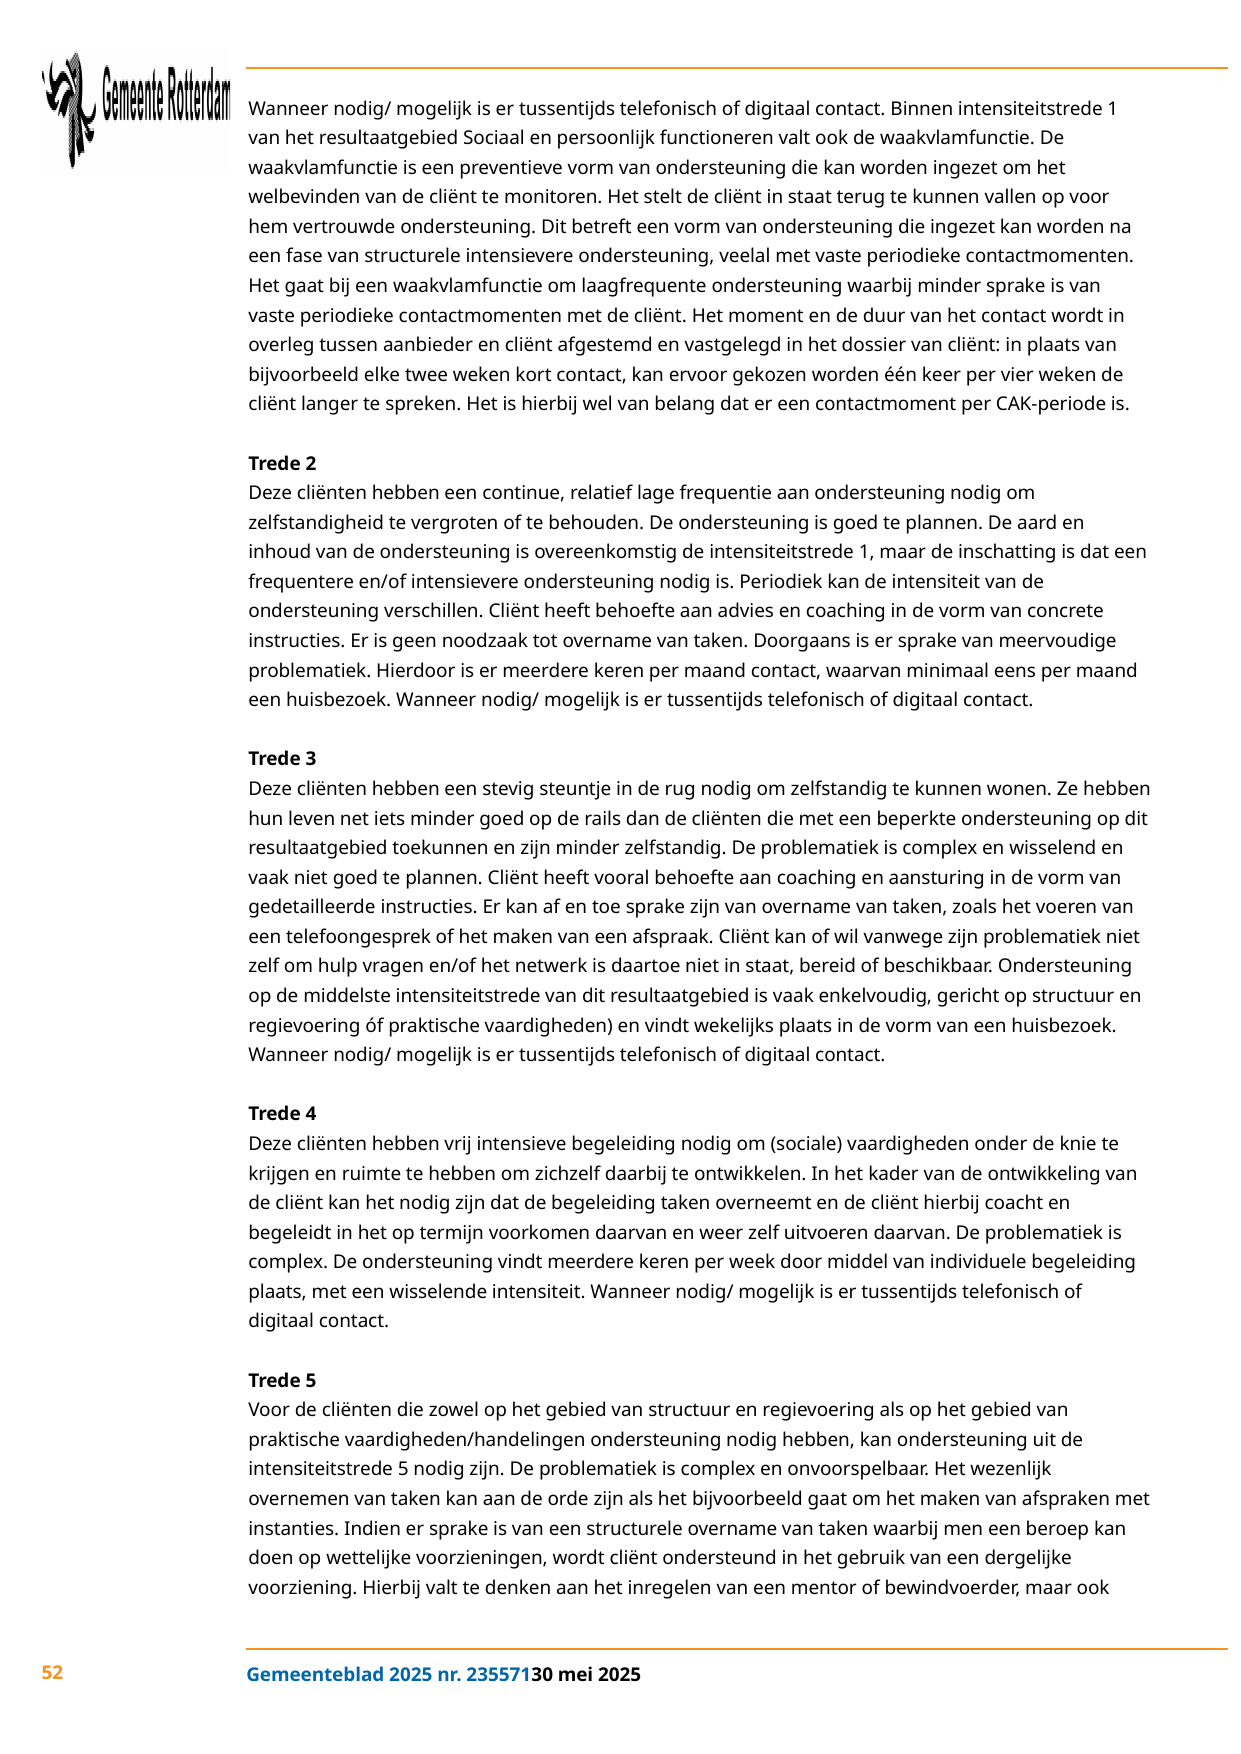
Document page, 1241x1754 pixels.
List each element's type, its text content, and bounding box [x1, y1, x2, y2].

text Wanneer nodig/ mogelijk is er tussentijds telefonisch of digitaal contact. Binnen intensiteitstrede 1 van het resultaatgebied Sociaal en persoonlijk functioneren valt ook de waakvlamfunctie. De waakvlamfunctie is een preventieve vorm van ondersteuning die kan worden ingezet om het welbevinden van de cliënt te monitoren. Het stelt de cliënt in staat terug te kunnen vallen op voor hem vertrouwde ondersteuning. Dit betreft een vorm van ondersteuning die ingezet kan worden na een fase van structurele intensievere ondersteuning, veelal met vaste periodieke contactmomenten. Het gaat bij een waakvlamfunctie om laagfrequente ondersteuning waarbij minder sprake is van vaste periodieke contactmomenten met de cliënt. Het moment en de duur van het contact wordt in overleg tussen aanbieder en cliënt afgestemd en vastgelegd in het dossier van cliënt: in plaats van bijvoorbeeld elke twee weken kort contact, kan ervoor gekozen worden één keer per vier weken de cliënt langer te spreken. Het is hierbij wel van belang dat er een contactmoment per CAK-periode is. [248, 95, 1152, 416]
text Deze cliënten hebben een continue, relatief lage frequentie aan ondersteuning nodig om zelfstandigheid te vergroten of te behouden. De ondersteuning is goed te plannen. De aard en inhoud van de ondersteuning is overeenkomstig de intensiteitstrede 1, maar de inschatting is dat een frequentere en/of intensievere ondersteuning nodig is. Periodiek kan de intensiteit van de ondersteuning verschillen. Cliënt heeft behoefte aan advies en coaching in de vorm van concrete instructies. Er is geen noodzaak tot overname van taken. Doorgaans is er sprake van meervoudige problematiek. Hierdoor is er meerdere keren per maand contact, waarvan minimaal eens per maand een huisbezoek. Wanneer nodig/ mogelijk is er tussentijds telefonisch of digitaal contact. [248, 479, 1152, 712]
text Deze cliënten hebben vrij intensieve begeleiding nodig om (sociale) vaardigheden onder de knie te krijgen en ruimte te hebben om zichzelf daarbij te ontwikkelen. In het kader van de ontwikkeling van de cliënt kan het nodig zijn dat de begeleiding taken overneemt en de cliënt hierbij coacht en begeleidt in het op termijn voorkomen daarvan en weer zelf uitvoeren daarvan. De problematiek is complex. De ondersteuning vindt meerdere keren per week door middel van individuele begeleiding plaats, met een wisselende intensiteit. Wanneer nodig/ mogelijk is er tussentijds telefonisch of digitaal contact. [248, 1130, 1152, 1333]
text Trede 5 [248, 1367, 1152, 1393]
text Deze cliënten hebben een stevig steuntje in de rug nodig om zelfstandig te kunnen wonen. Ze hebben hun leven net iets minder goed op de rails dan de cliënten die met een beperkte ondersteuning op dit resultaatgebied toekunnen en zijn minder zelfstandig. De problematiek is complex en wisselend en vaak niet goed te plannen. Cliënt heeft vooral behoefte aan coaching en aansturing in de vorm van gedetailleerde instructies. Er kan af en toe sprake zijn van overname van taken, zoals het voeren van een telefoongesprek of het maken van een afspraak. Cliënt kan of wil vanwege zijn problematiek niet zelf om hulp vragen en/of het netwerk is daartoe niet in staat, bereid of beschikbaar. Ondersteuning op de middelste intensiteitstrede van dit resultaatgebied is vaak enkelvoudig, gericht op structuur en regievoering óf praktische vaardigheden) en vindt wekelijks plaats in de vorm van een huisbezoek. Wanneer nodig/ mogelijk is er tussentijds telefonisch of digitaal contact. [248, 775, 1152, 1067]
text Trede 2 [248, 450, 1152, 476]
text Voor de cliënten die zowel op het gebied van structuur en regievoering als op het gebied van praktische vaardigheden/handelingen ondersteuning nodig hebben, kan ondersteuning uit de intensiteitstrede 5 nodig zijn. De problematiek is complex en onvoorspelbaar. Het wezenlijk overnemen van taken kan aan de orde zijn als het bijvoorbeeld gaat om het maken van afspraken met instanties. Indien er sprake is van een structurele overname van taken waarbij men een beroep kan doen op wettelijke voorzieningen, wordt cliënt ondersteund in het gebruik van een dergelijke voorziening. Hierbij valt te denken aan het inregelen van een mentor of bewindvoerder, maar ook [248, 1396, 1152, 1600]
text Trede 4 [248, 1101, 1152, 1126]
text Trede 3 [248, 746, 1152, 771]
picture [41, 47, 231, 172]
